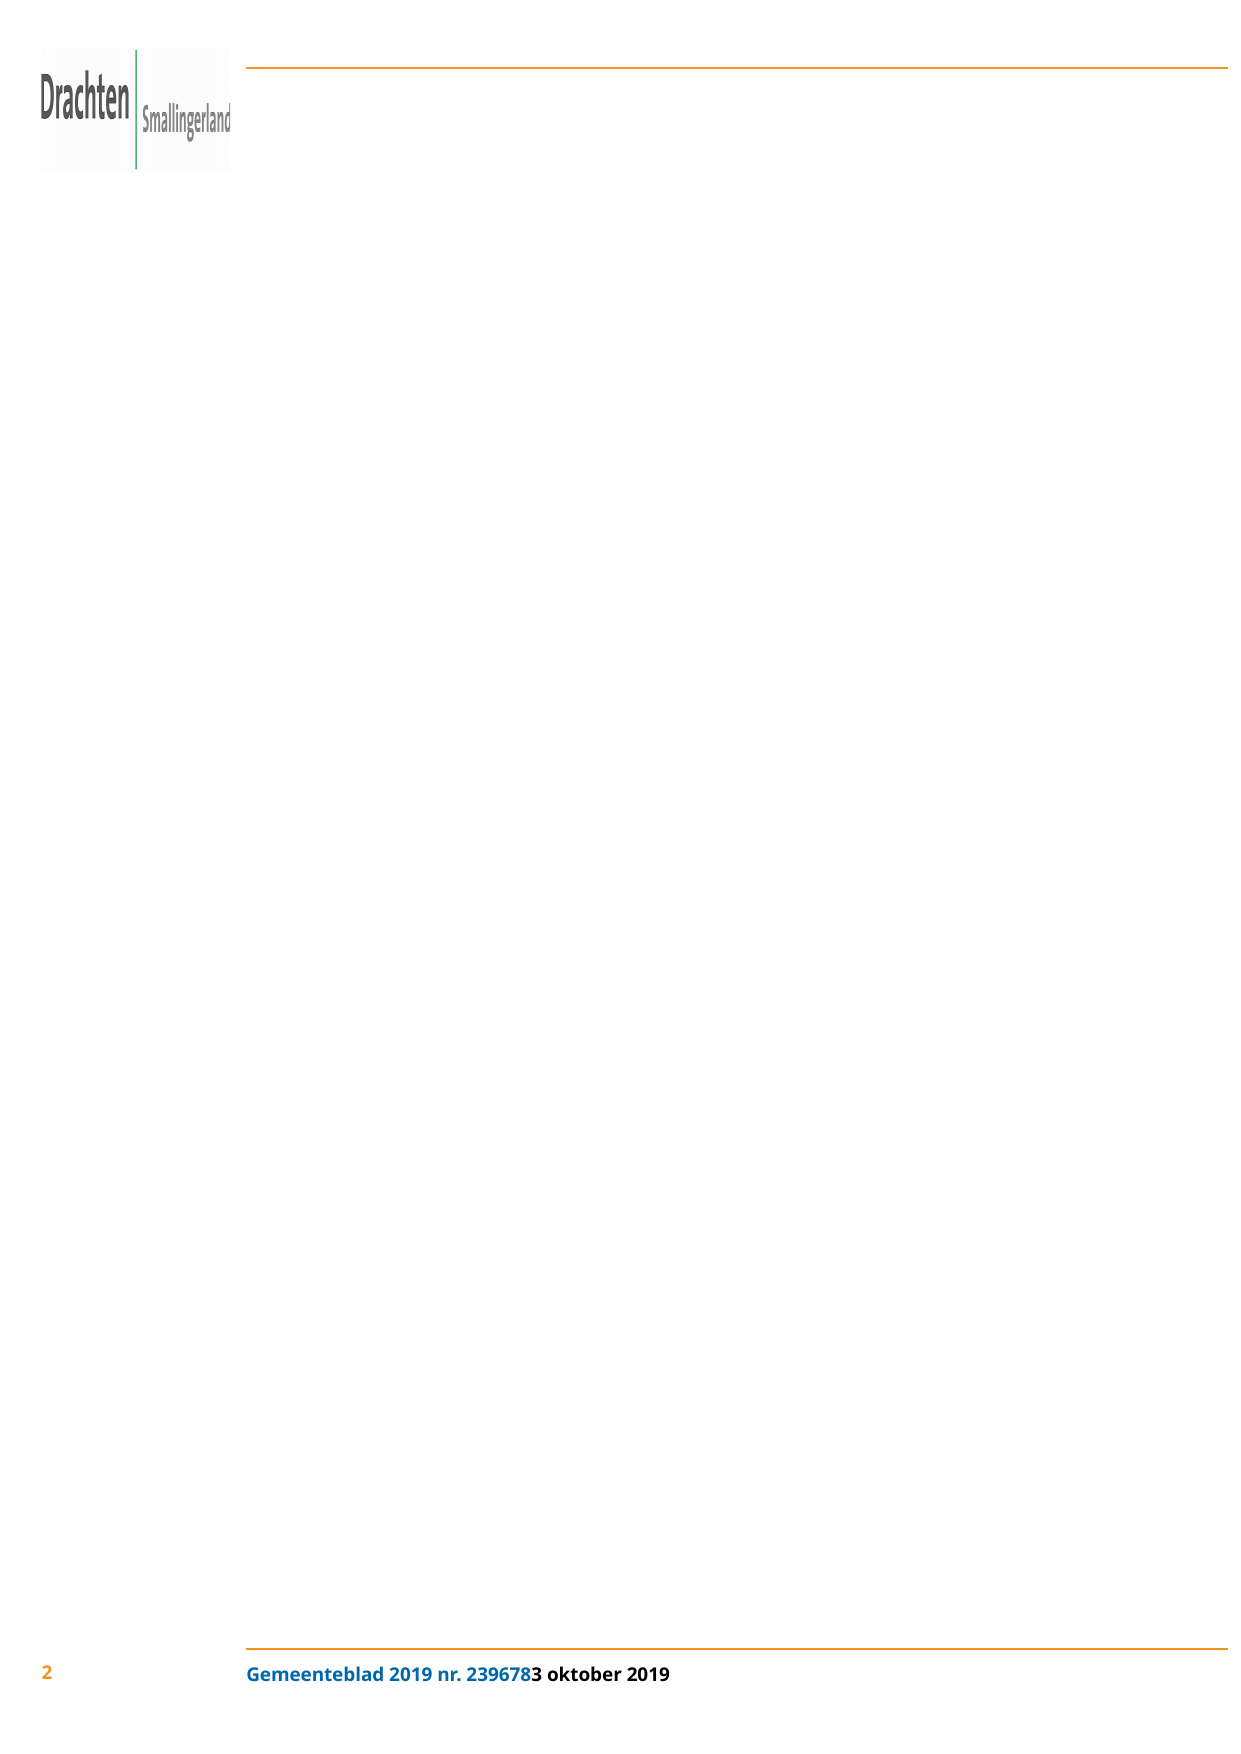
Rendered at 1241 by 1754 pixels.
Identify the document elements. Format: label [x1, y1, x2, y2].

picture [41, 47, 231, 172]
